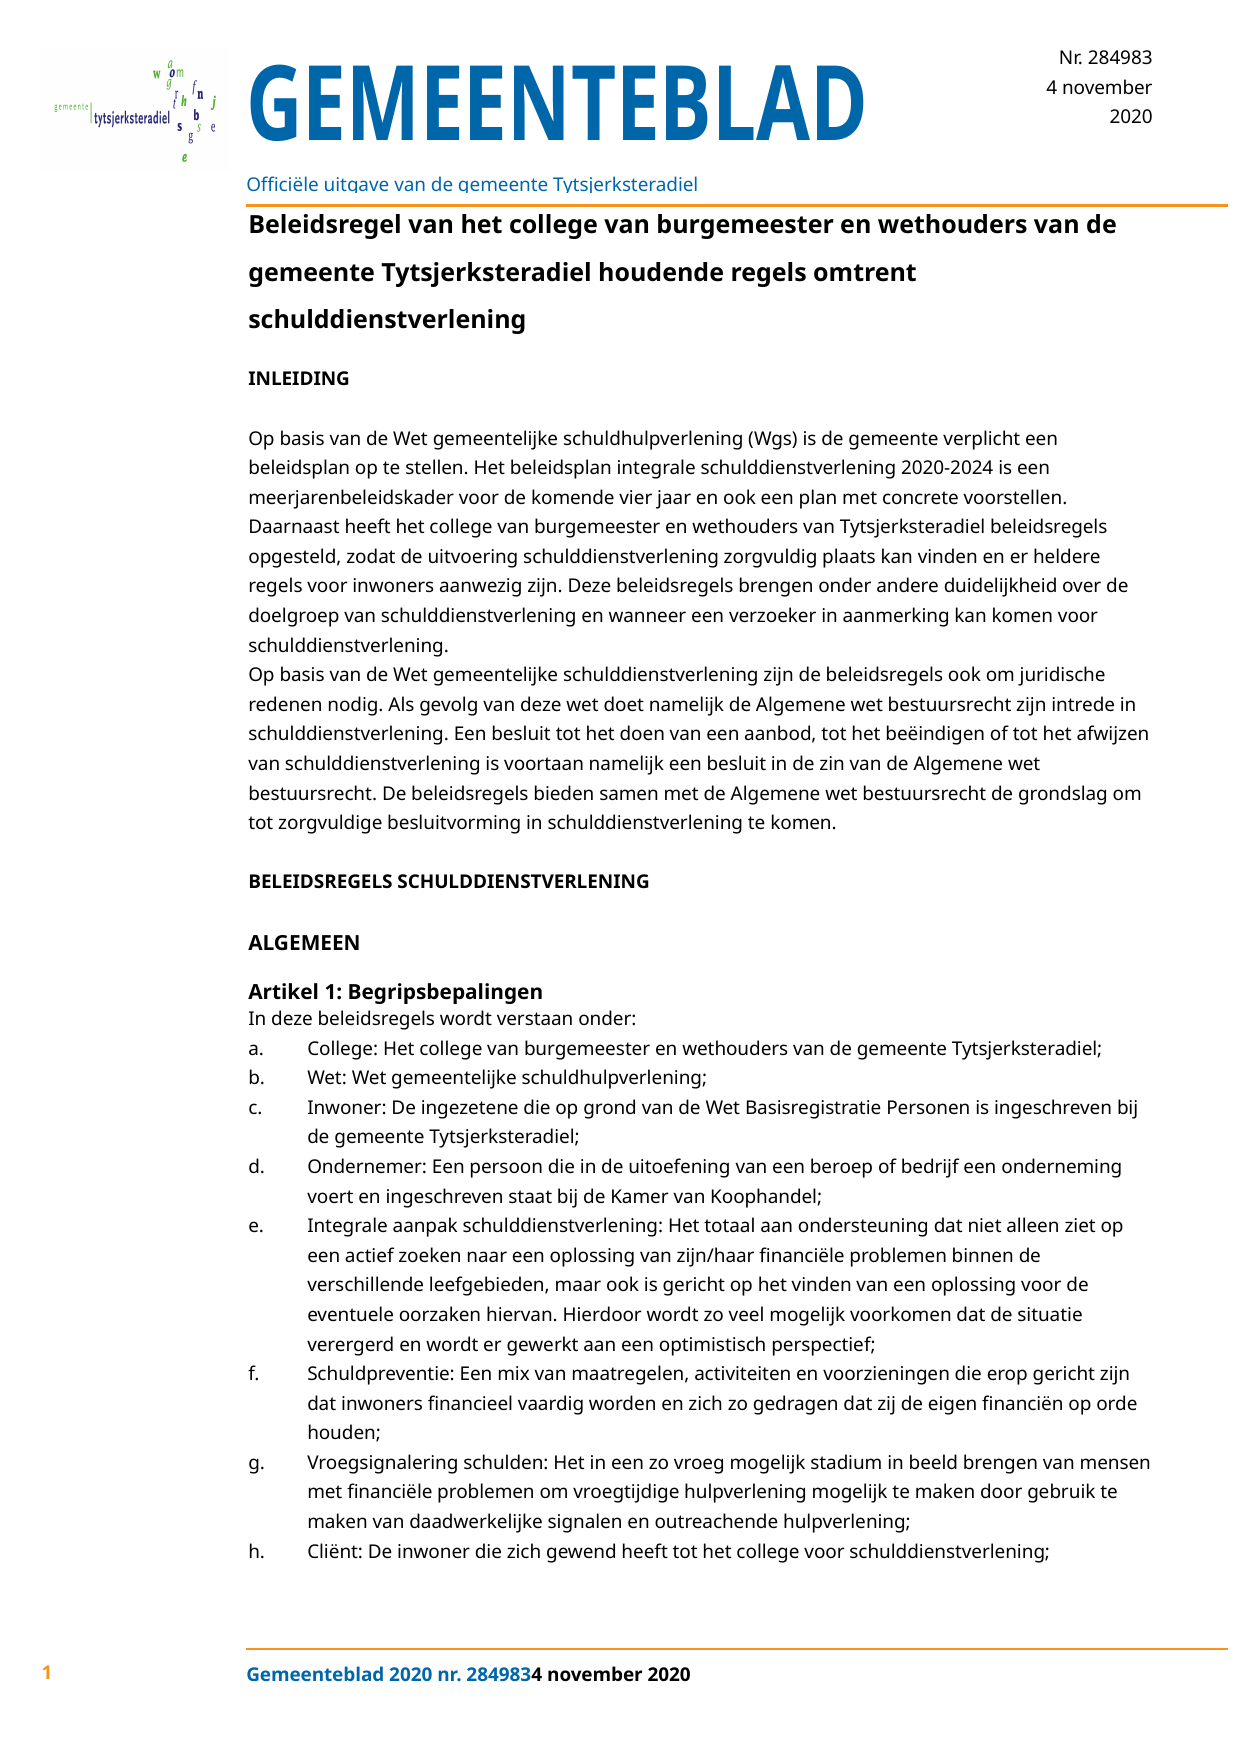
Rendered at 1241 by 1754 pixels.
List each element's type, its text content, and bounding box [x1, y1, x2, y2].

text Beleidsregel van het college van burgemeester en wethouders van de gemeente Tytsjerksteradiel houdende regels omtrent schulddienstverlening [248, 207, 1152, 336]
text Artikel 1: Begripsbepalingen [248, 977, 1152, 1005]
text Op basis van de Wet gemeentelijke schuldhulpverlening (Wgs) is de gemeente verplicht een beleidsplan op te stellen. Het beleidsplan integrale schulddienstverlening 2020-2024 is een meerjarenbeleidskader voor de komende vier jaar en ook een plan met concrete voorstellen. [248, 425, 1152, 509]
list Inwoner: De ingezetene die op grond van de Wet Basisregistratie Personen is ingeschreven bij de gemeente Tytsjerksteradiel; [248, 1094, 1152, 1149]
text In deze beleidsregels wordt verstaan onder: [248, 1005, 1152, 1031]
list Wet: Wet gemeentelijke schuldhulpverlening; [248, 1064, 1152, 1090]
picture [41, 47, 231, 172]
text ALGEMEEN [248, 928, 1152, 956]
text BELEIDSREGELS SCHULDDIENSTVERLENING [248, 868, 1152, 894]
text Op basis van de Wet gemeentelijke schulddienstverlening zijn de beleidsregels ook om juridische redenen nodig. Als gevolg van deze wet doet namelijk de Algemene wet bestuursrecht zijn intrede in schulddienstverlening. Een besluit tot het doen van een aanbod, tot het beëindigen of tot het afwijzen van schulddienstverlening is voortaan namelijk een besluit in de zin van de Algemene wet bestuursrecht. De beleidsregels bieden samen met de Algemene wet bestuursrecht de grondslag om tot zorgvuldige besluitvorming in schulddienstverlening te komen. [248, 661, 1152, 835]
text Daarnaast heeft het college van burgemeester en wethouders van Tytsjerksteradiel beleidsregels opgesteld, zodat de uitvoering schulddienstverlening zorgvuldig plaats kan vinden en er heldere regels voor inwoners aanwezig zijn. Deze beleidsregels brengen onder andere duidelijkheid over de doelgroep van schulddienstverlening en wanneer een verzoeker in aanmerking kan komen voor schulddienstverlening. [248, 513, 1152, 657]
list Integrale aanpak schulddienstverlening: Het totaal aan ondersteuning dat niet alleen ziet op een actief zoeken naar een oplossing van zijn/haar financiële problemen binnen de verschillende leefgebieden, maar ook is gericht op het vinden van een oplossing voor de eventuele oorzaken hiervan. Hierdoor wordt zo veel mogelijk voorkomen dat de situatie verergerd en wordt er gewerkt aan een optimistisch perspectief; [248, 1212, 1152, 1356]
list Ondernemer: Een persoon die in de uitoefening van een beroep of bedrijf een onderneming voert en ingeschreven staat bij de Kamer van Koophandel; [248, 1153, 1152, 1208]
list Cliënt: De inwoner die zich gewend heeft tot het college voor schulddienstverlening; [248, 1538, 1152, 1563]
text INLEIDING [248, 366, 1152, 391]
list College: Het college van burgemeester en wethouders van de gemeente Tytsjerksteradiel; [248, 1035, 1152, 1061]
list Vroegsignalering schulden: Het in een zo vroeg mogelijk stadium in beeld brengen van mensen met financiële problemen om vroegtijdige hulpverlening mogelijk te maken door gebruik te maken van daadwerkelijke signalen en outreachende hulpverlening; [248, 1449, 1152, 1534]
list Schuldpreventie: Een mix van maatregelen, activiteiten en voorzieningen die erop gericht zijn dat inwoners financieel vaardig worden en zich zo gedragen dat zij de eigen financiën op orde houden; [248, 1360, 1152, 1445]
